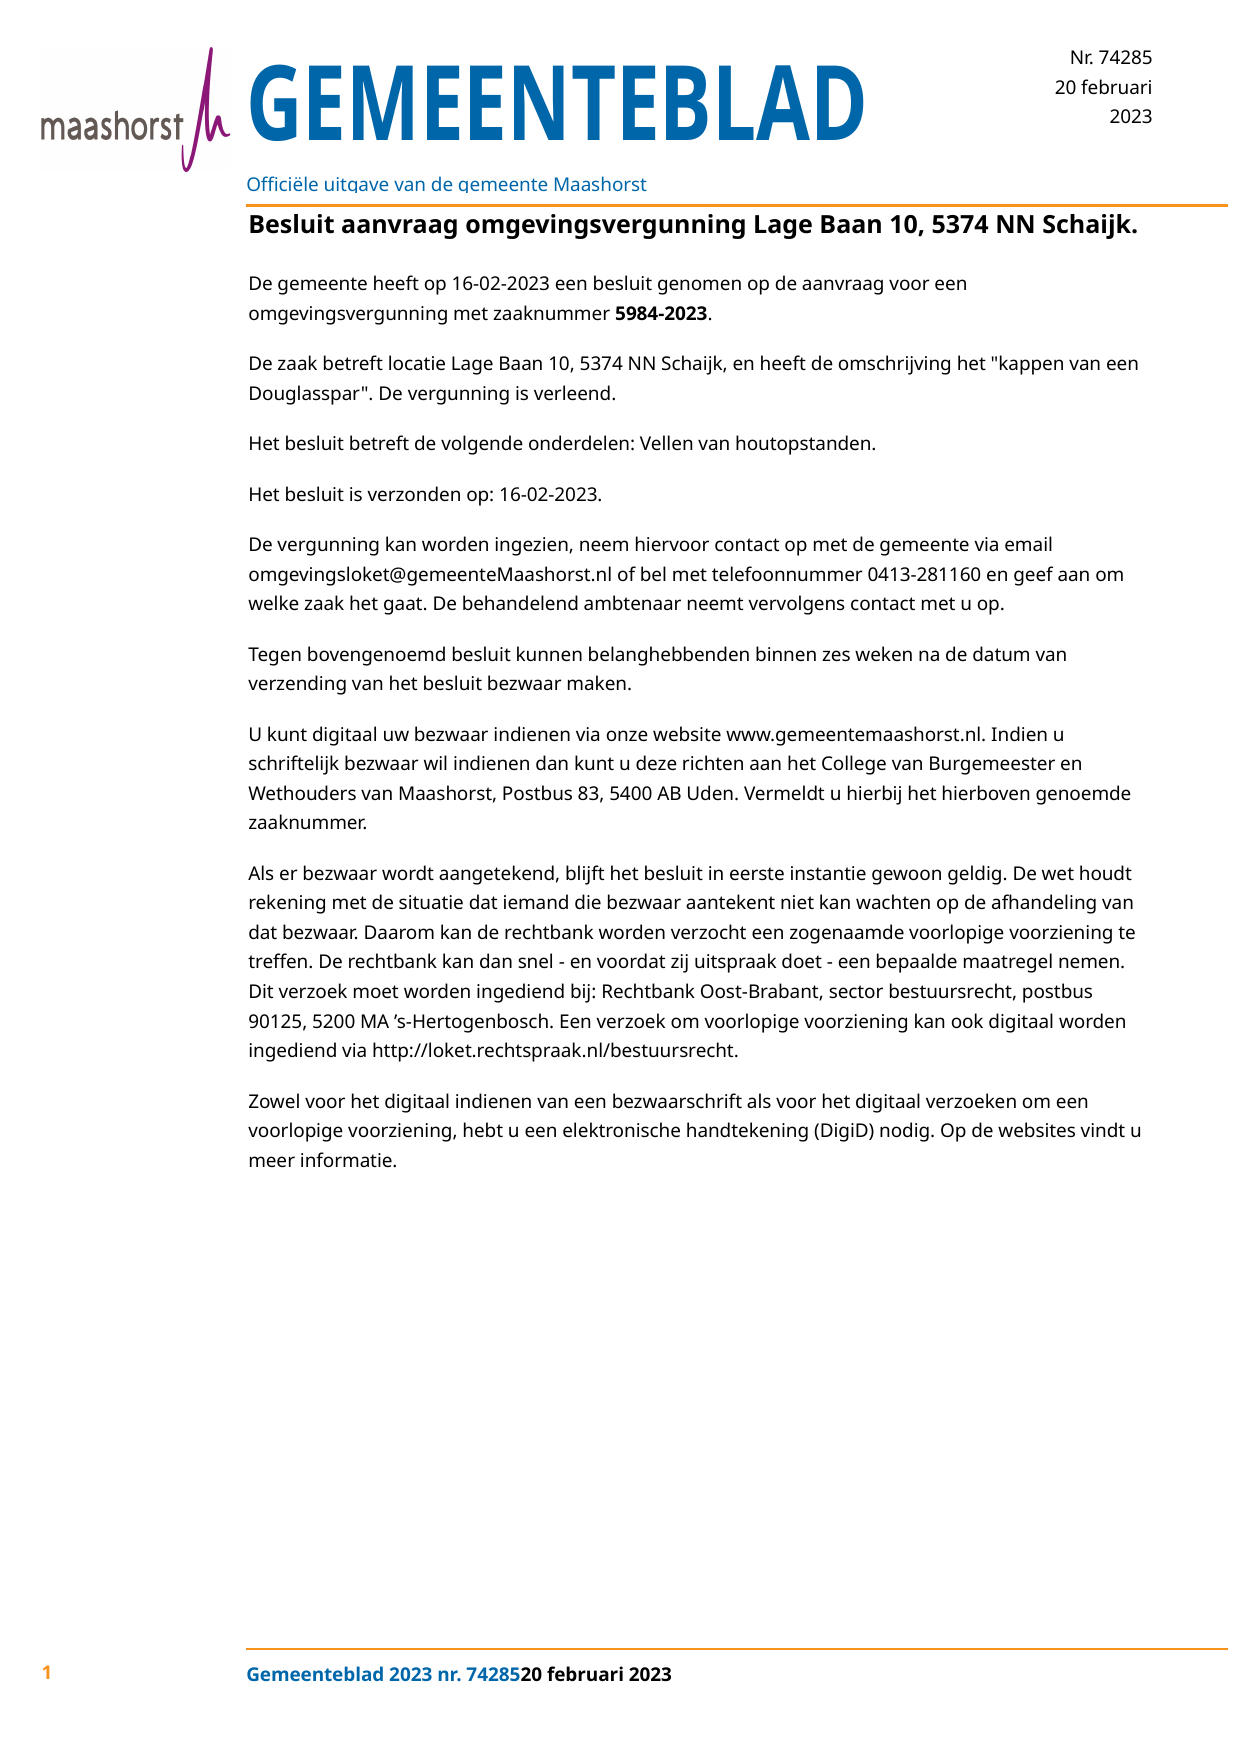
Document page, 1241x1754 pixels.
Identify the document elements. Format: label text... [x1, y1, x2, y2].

text De gemeente heeft op 16-02-2023 een besluit genomen op de aanvraag voor een omgevingsvergunning met zaaknummer 5984-2023. [248, 270, 1152, 326]
text Het besluit is verzonden op: 16-02-2023. [248, 481, 1152, 506]
text Zowel voor het digitaal indienen van een bezwaarschrift als voor het digitaal verzoeken om een voorlopige voorziening, hebt u een elektronische handtekening (DigiD) nodig. Op de websites vindt u meer informatie. [248, 1088, 1152, 1173]
picture [41, 47, 231, 172]
text Besluit aanvraag omgevingsvergunning Lage Baan 10, 5374 NN Schaijk. [248, 207, 1152, 241]
text U kunt digitaal uw bezwaar indienen via onze website www.gemeentemaashorst.nl. Indien u schriftelijk bezwaar wil indienen dan kunt u deze richten aan het College van Burgemeester en Wethouders van Maashorst, Postbus 83, 5400 AB Uden. Vermeldt u hierbij het hierboven genoemde zaaknummer. [248, 721, 1152, 835]
text De zaak betreft locatie Lage Baan 10, 5374 NN Schaijk, en heeft de omschrijving het "kappen van een Douglasspar". De vergunning is verleend. [248, 350, 1152, 406]
text Tegen bovengenoemd besluit kunnen belanghebbenden binnen zes weken na de datum van verzending van het besluit bezwaar maken. [248, 641, 1152, 696]
text Het besluit betreft de volgende onderdelen: Vellen van houtopstanden. [248, 430, 1152, 456]
text Als er bezwaar wordt aangetekend, blijft het besluit in eerste instantie gewoon geldig. De wet houdt rekening met de situatie dat iemand die bezwaar aantekent niet kan wachten op de afhandeling van dat bezwaar. Daarom kan de rechtbank worden verzocht een zogenaamde voorlopige voorziening te treffen. De rechtbank kan dan snel - en voordat zij uitspraak doet - een bepaalde maatregel nemen. Dit verzoek moet worden ingediend bij: Rechtbank Oost-Brabant, sector bestuursrecht, postbus 90125, 5200 MA ’s-Hertogenbosch. Een verzoek om voorlopige voorziening kan ook digitaal worden ingediend via http://loket.rechtspraak.nl/bestuursrecht. [248, 860, 1152, 1063]
text De vergunning kan worden ingezien, neem hiervoor contact op met de gemeente via email omgevingsloket@gemeenteMaashorst.nl of bel met telefoonnummer 0413-281160 en geef aan om welke zaak het gaat. De behandelend ambtenaar neemt vervolgens contact met u op. [248, 531, 1152, 616]
